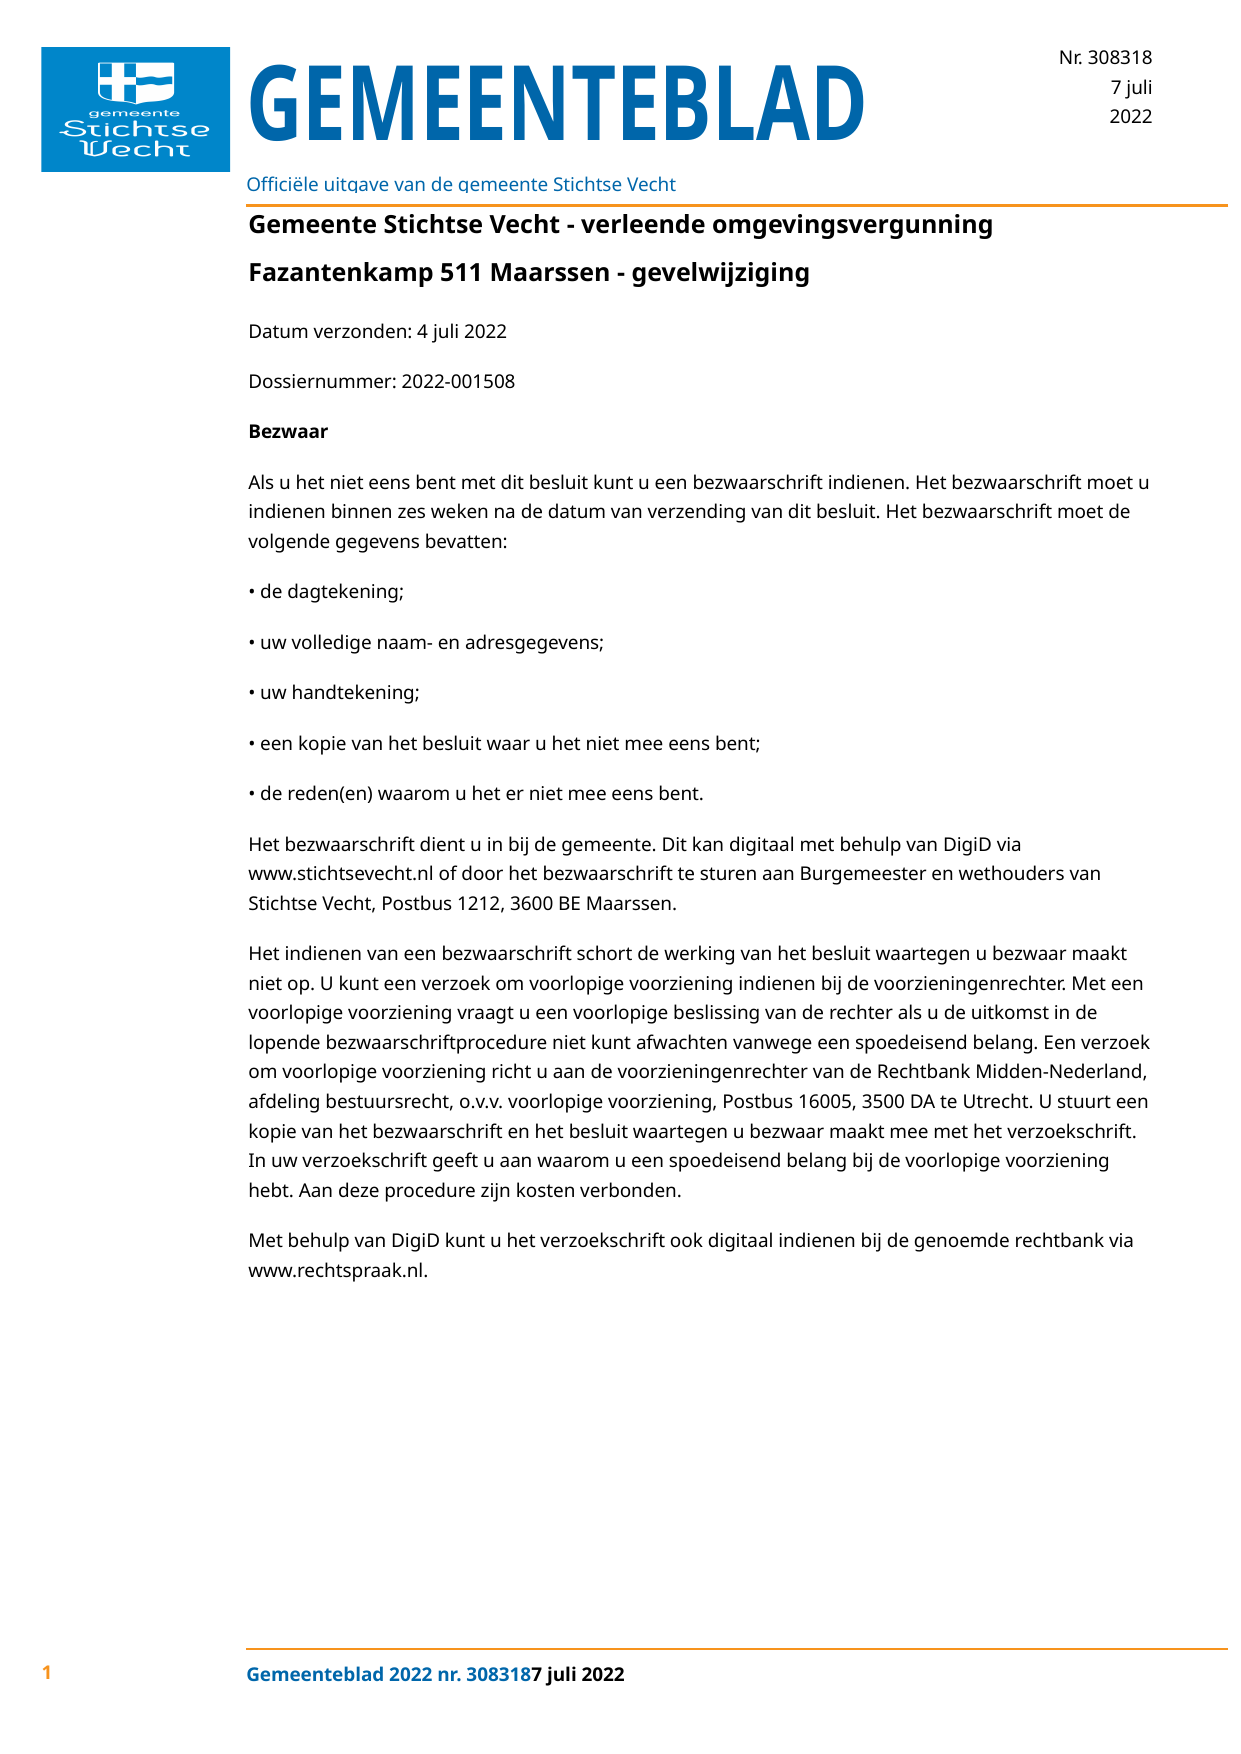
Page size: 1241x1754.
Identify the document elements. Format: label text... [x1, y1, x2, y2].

picture [99, 63, 135, 101]
text • uw handtekening; [248, 679, 1152, 705]
text Het bezwaarschrift dient u in bij de gemeente. Dit kan digitaal met behulp van DigiD via www.stichtsevecht.nl of door het bezwaarschrift te sturen aan Burgemeester en wethouders van Stichtse Vecht, Postbus 1212, 3600 BE Maarssen. [248, 831, 1152, 916]
text • de reden(en) waarom u het er niet mee eens bent. [248, 780, 1152, 806]
text Datum verzonden: 4 juli 2022 [248, 318, 1152, 344]
text Bezwaar [248, 419, 1152, 444]
text • uw volledige naam- en adresgegevens; [248, 629, 1152, 655]
text • een kopie van het besluit waar u het niet mee eens bent; [248, 730, 1152, 756]
text Met behulp van DigiD kunt u het verzoekschrift ook digitaal indienen bij de genoemde rechtbank via www.rechtspraak.nl. [248, 1227, 1152, 1283]
text Als u het niet eens bent met dit besluit kunt u een bezwaarschrift indienen. Het bezwaarschrift moet u indienen binnen zes weken na de datum van verzending van dit besluit. Het bezwaarschrift moet de volgende gegevens bevatten: [248, 469, 1152, 554]
text Het indienen van een bezwaarschrift schort de werking van het besluit waartegen u bezwaar maakt niet op. U kunt een verzoek om voorlopige voorziening indienen bij de voorzieningenrechter. Met een voorlopige voorziening vraagt u een voorlopige beslissing van de rechter als u de uitkomst in de lopende bezwaarschriftprocedure niet kunt afwachten vanwege een spoedeisend belang. Een verzoek om voorlopige voorziening richt u aan de voorzieningenrechter van de Rechtbank Midden-Nederland, afdeling bestuursrecht, o.v.v. voorlopige voorziening, Postbus 16005, 3500 DA te Utrecht. U stuurt een kopie van het bezwaarschrift en het besluit waartegen u bezwaar maakt mee met het verzoekschrift. In uw verzoekschrift geeft u aan waarom u een spoedeisend belang bij de voorlopige voorziening hebt. Aan deze procedure zijn kosten verbonden. [248, 940, 1152, 1203]
text • de dagtekening; [248, 579, 1152, 604]
picture [137, 63, 174, 103]
text Gemeente Stichtse Vecht - verleende omgevingsvergunning Fazantenkamp 511 Maarssen - gevelwijziging [248, 207, 1152, 288]
text Dossiernummer: 2022-001508 [248, 368, 1152, 394]
